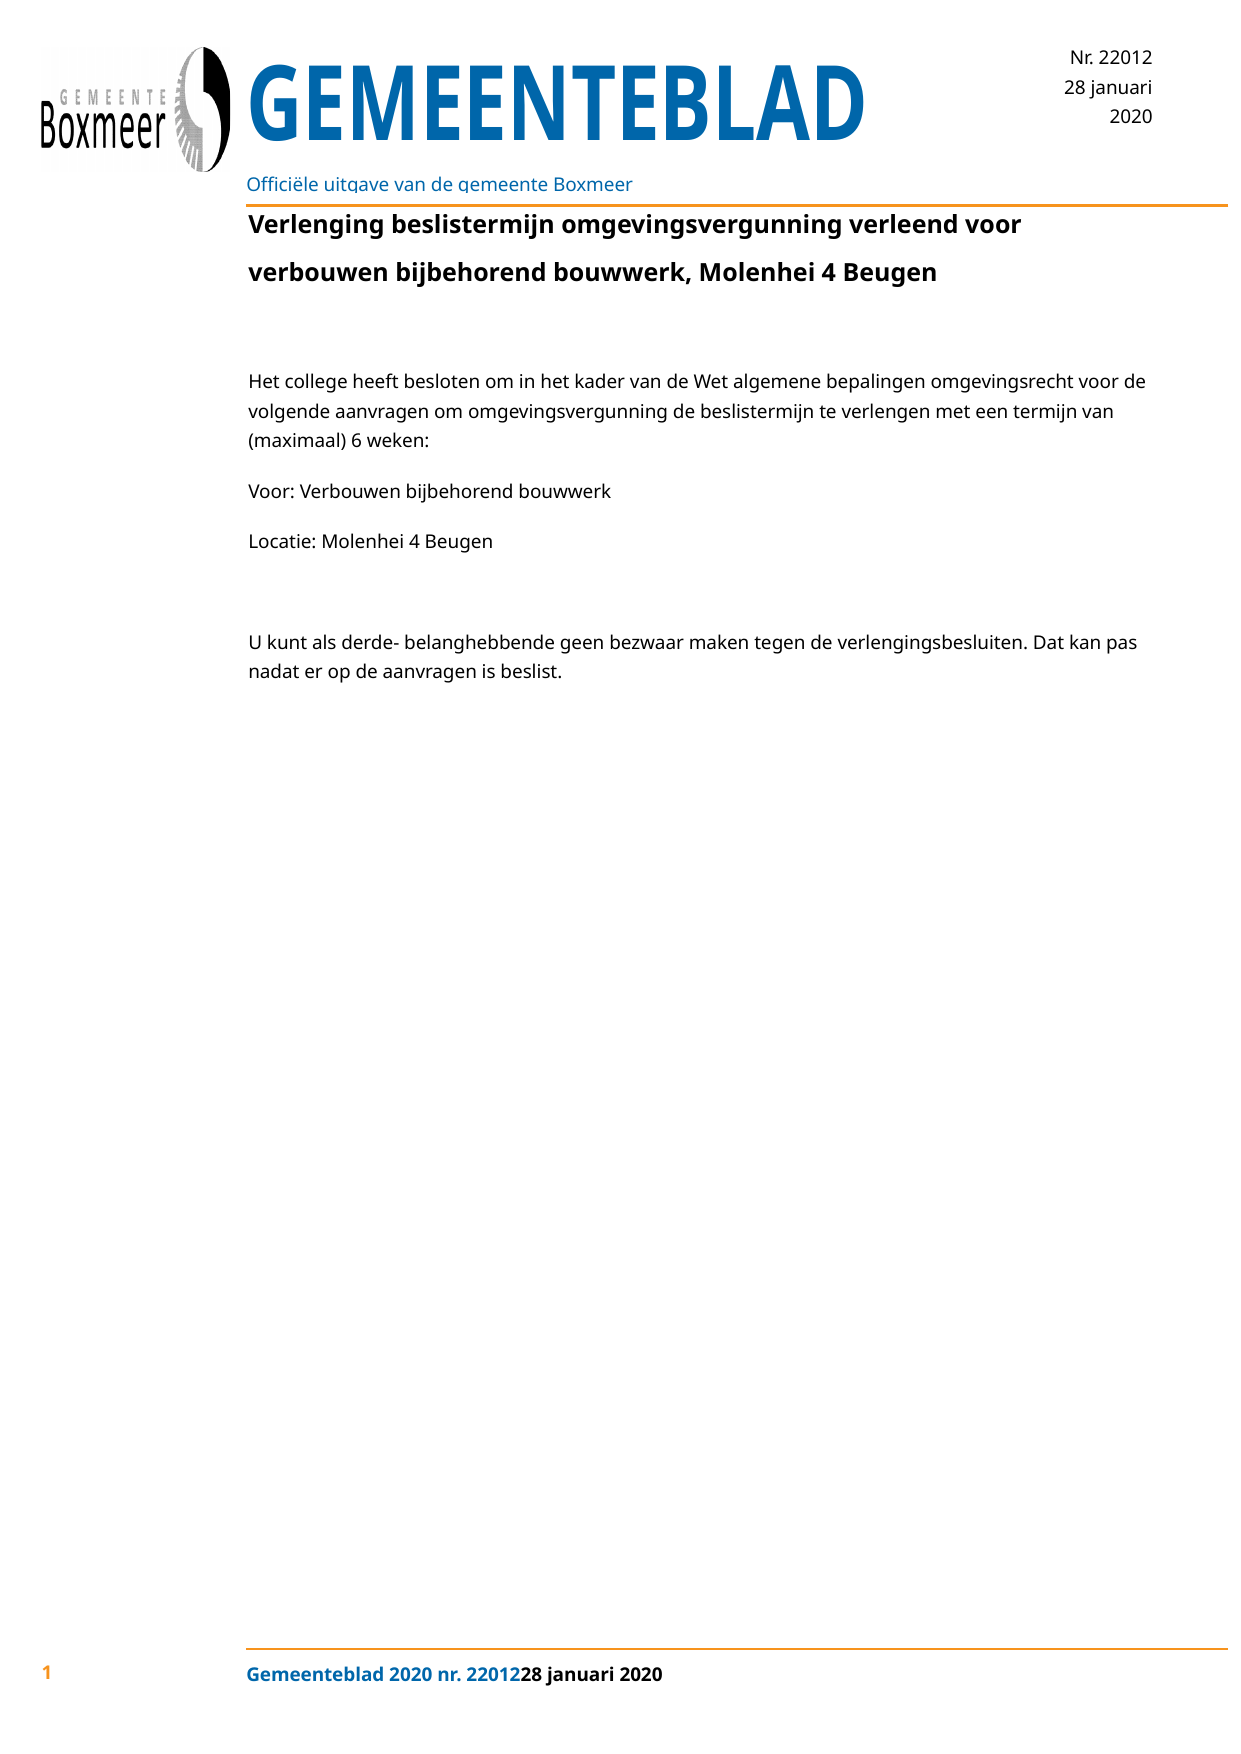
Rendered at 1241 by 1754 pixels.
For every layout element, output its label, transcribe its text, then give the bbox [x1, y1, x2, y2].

text Verlenging beslistermijn omgevingsvergunning verleend voor verbouwen bijbehorend bouwwerk, Molenhei 4 Beugen [248, 207, 1152, 288]
picture [41, 47, 231, 172]
text Locatie: Molenhei 4 Beugen [248, 528, 1152, 554]
text Voor: Verbouwen bijbehorend bouwwerk [248, 478, 1152, 504]
text U kunt als derde- belanghebbende geen bezwaar maken tegen de verlengingsbesluiten. Dat kan pas nadat er op de aanvragen is beslist. [248, 629, 1152, 684]
text Het college heeft besloten om in het kader van de Wet algemene bepalingen omgevingsrecht voor de volgende aanvragen om omgevingsvergunning de beslistermijn te verlengen met een termijn van (maximaal) 6 weken: [248, 368, 1152, 453]
